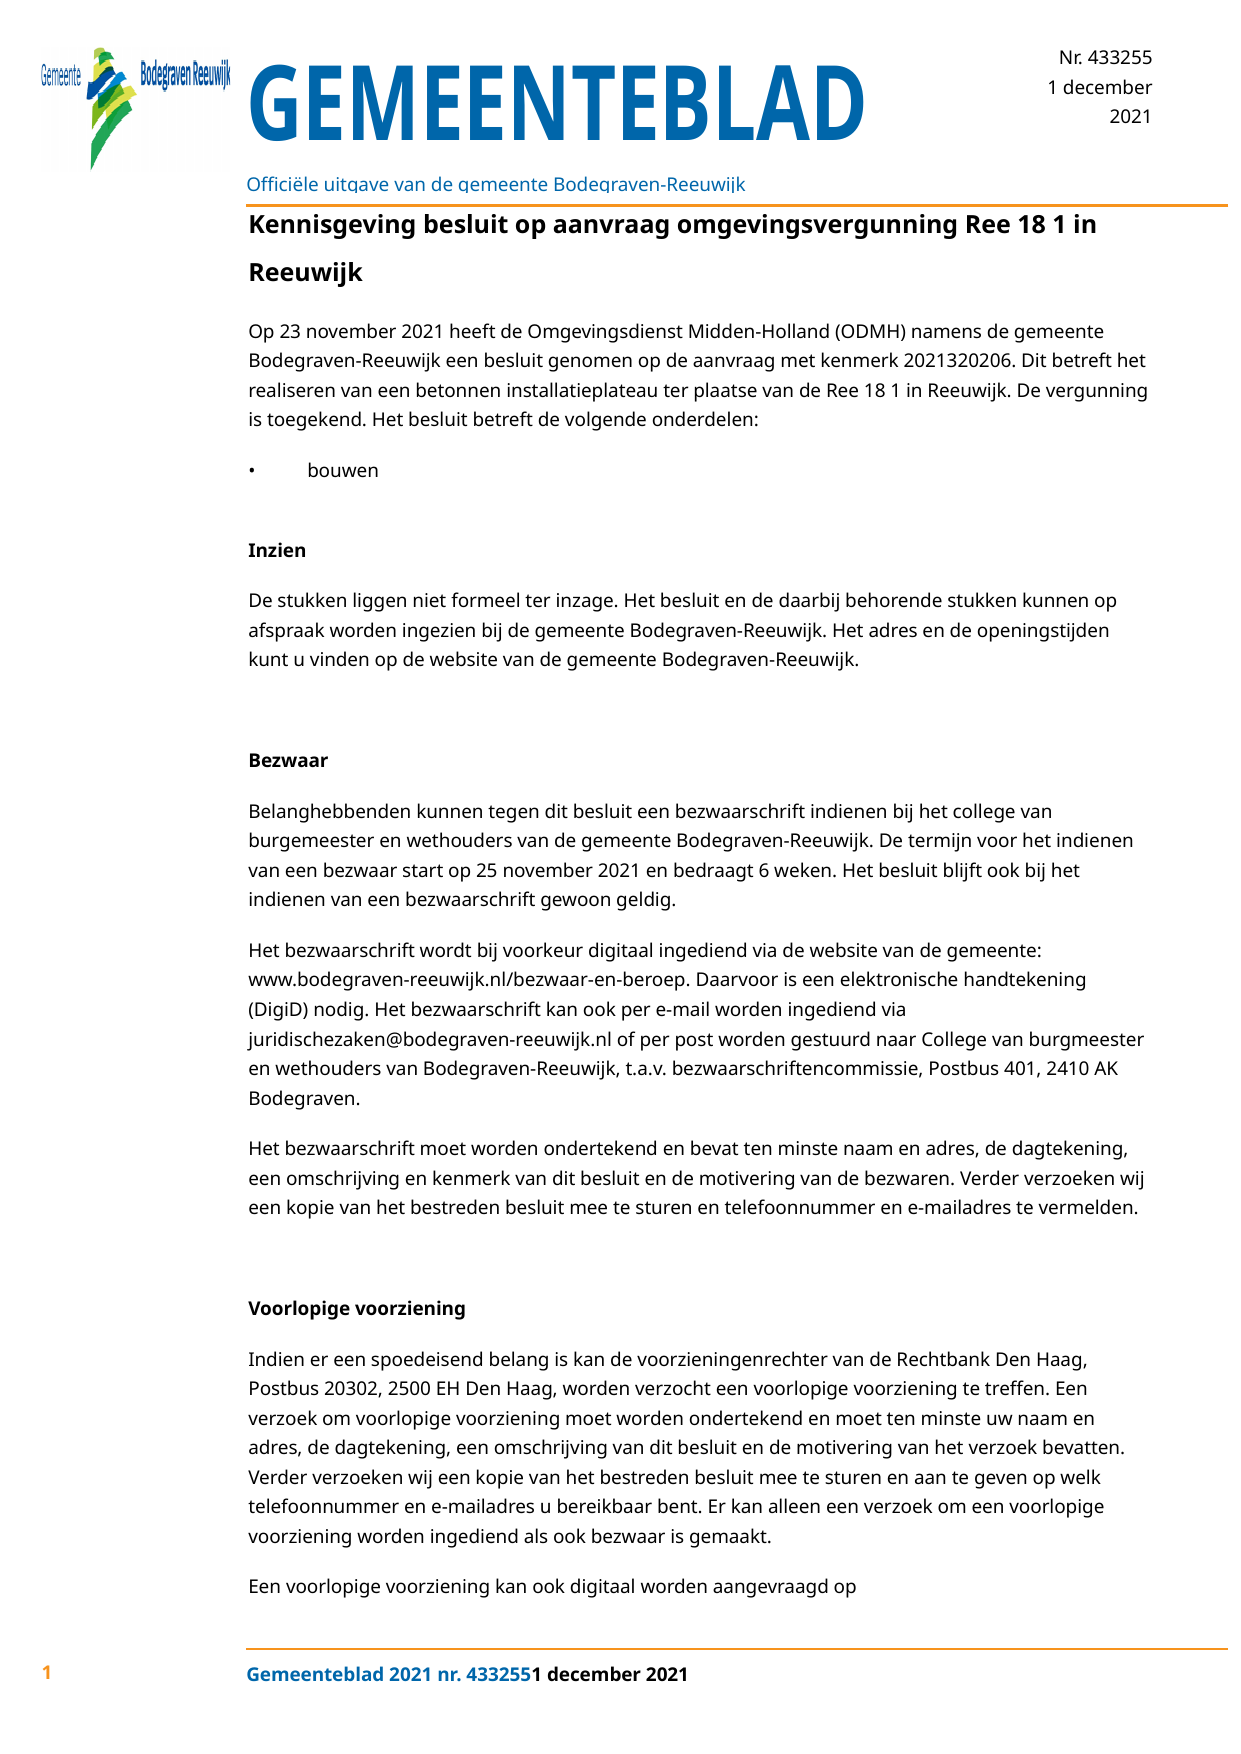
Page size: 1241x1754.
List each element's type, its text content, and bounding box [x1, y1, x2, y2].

text Het bezwaarschrift moet worden ondertekend en bevat ten minste naam en adres, de dagtekening, een omschrijving en kenmerk van dit besluit en de motivering van de bezwaren. Verder verzoeken wij een kopie van het bestreden besluit mee te sturen en telefoonnummer en e-mailadres te vermelden. [248, 1135, 1152, 1220]
text Belanghebbenden kunnen tegen dit besluit een bezwaarschrift indienen bij het college van burgemeester en wethouders van de gemeente Bodegraven-Reeuwijk. De termijn voor het indienen van een bezwaar start op 25 november 2021 en bedraagt 6 weken. Het besluit blijft ook bij het indienen van een bezwaarschrift gewoon geldig. [248, 798, 1152, 912]
text Voorlopige voorziening [248, 1295, 1152, 1321]
text Indien er een spoedeisend belang is kan de voorzieningenrechter van de Rechtbank Den Haag, Postbus 20302, 2500 EH Den Haag, worden verzocht een voorlopige voorziening te treffen. Een verzoek om voorlopige voorziening moet worden ondertekend en moet ten minste uw naam en adres, de dagtekening, een omschrijving van dit besluit en de motivering van het verzoek bevatten. Verder verzoeken wij een kopie van het bestreden besluit mee te sturen en aan te geven op welk telefoonnummer en e-mailadres u bereikbaar bent. Er kan alleen een verzoek om een voorlopige voorziening worden ingediend als ook bezwaar is gemaakt. [248, 1346, 1152, 1549]
text De stukken liggen niet formeel ter inzage. Het besluit en de daarbij behorende stukken kunnen op afspraak worden ingezien bij de gemeente Bodegraven-Reeuwijk. Het adres en de openingstijden kunt u vinden op de website van de gemeente Bodegraven-Reeuwijk. [248, 587, 1152, 672]
text Inzien [248, 537, 1152, 563]
text Een voorlopige voorziening kan ook digitaal worden aangevraagd op [248, 1574, 1152, 1599]
list bouwen [248, 457, 1152, 483]
picture [41, 47, 231, 172]
text Kennisgeving besluit op aanvraag omgevingsvergunning Ree 18 1 in Reeuwijk [248, 207, 1152, 288]
text Het bezwaarschrift wordt bij voorkeur digitaal ingediend via de website van de gemeente: www.bodegraven-reeuwijk.nl/bezwaar-en-beroep. Daarvoor is een elektronische handtekening (DigiD) nodig. Het bezwaarschrift kan ook per e-mail worden ingediend via juridischezaken@bodegraven-reeuwijk.nl of per post worden gestuurd naar College van burgmeester en wethouders van Bodegraven-Reeuwijk, t.a.v. bezwaarschriftencommissie, Postbus 401, 2410 AK Bodegraven. [248, 937, 1152, 1111]
text Op 23 november 2021 heeft de Omgevingsdienst Midden-Holland (ODMH) namens de gemeente Bodegraven-Reeuwijk een besluit genomen op de aanvraag met kenmerk 2021320206. Dit betreft het realiseren van een betonnen installatieplateau ter plaatse van de Ree 18 1 in Reeuwijk. De vergunning is toegekend. Het besluit betreft de volgende onderdelen: [248, 318, 1152, 432]
text Bezwaar [248, 747, 1152, 773]
